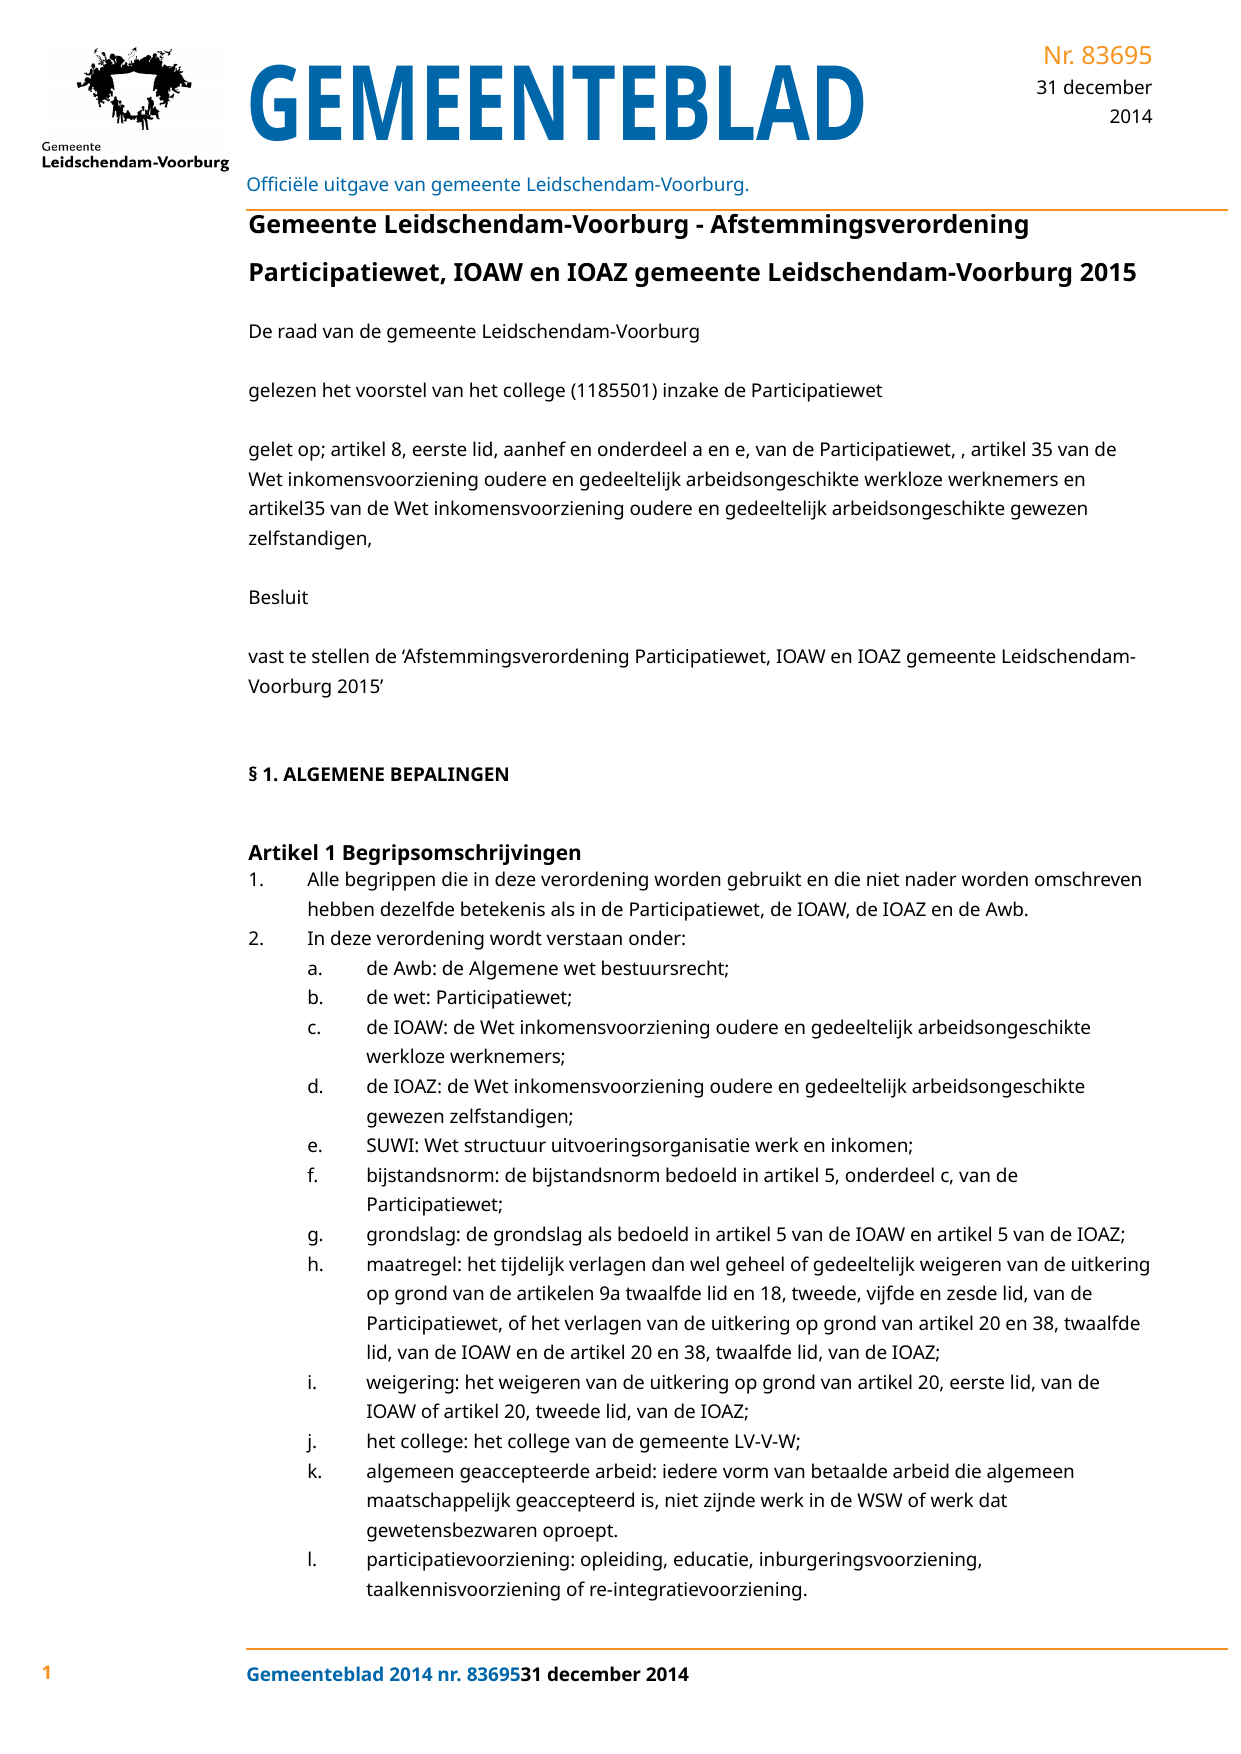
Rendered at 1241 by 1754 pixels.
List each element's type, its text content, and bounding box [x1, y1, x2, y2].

list het college: het college van de gemeente LV-V-W; [307, 1428, 1152, 1454]
text gelet op; artikel 8, eerste lid, aanhef en onderdeel a en e, van de Participatiewet, , artikel 35 van de Wet inkomensvoorziening oudere en gedeeltelijk arbeidsongeschikte werkloze werknemers en artikel35 van de Wet inkomensvoorziening oudere en gedeeltelijk arbeidsongeschikte gewezen zelfstandigen, [248, 436, 1152, 551]
list bijstandsnorm: de bijstandsnorm bedoeld in artikel 5, onderdeel c, van de Participatiewet; [307, 1162, 1152, 1217]
list de IOAW: de Wet inkomensvoorziening oudere en gedeeltelijk arbeidsongeschikte werkloze werknemers; [307, 1014, 1152, 1069]
text Artikel 1 Begripsomschrijvingen [248, 838, 1152, 866]
list In deze verordening wordt verstaan onder: [248, 925, 1152, 951]
text De raad van de gemeente Leidschendam-Voorburg [248, 318, 1152, 344]
list Alle begrippen die in deze verordening worden gebruikt en die niet nader worden omschreven hebben dezelfde betekenis als in de Participatiewet, de IOAW, de IOAZ en de Awb. [248, 866, 1152, 922]
text vast te stellen de ‘Afstemmingsverordening Participatiewet, IOAW en IOAZ gemeente Leidschendam-Voorburg 2015’ [248, 643, 1152, 699]
text Besluit [248, 584, 1152, 610]
list de IOAZ: de Wet inkomensvoorziening oudere en gedeeltelijk arbeidsongeschikte gewezen zelfstandigen; [307, 1073, 1152, 1129]
list de Awb: de Algemene wet bestuursrecht; [307, 955, 1152, 981]
picture [41, 47, 231, 172]
list algemeen geaccepteerde arbeid: iedere vorm van betaalde arbeid die algemeen maatschappelijk geaccepteerd is, niet zijnde werk in de WSW of werk dat gewetensbezwaren oproept. [307, 1458, 1152, 1543]
list de wet: Participatiewet; [307, 984, 1152, 1010]
text Gemeente Leidschendam-Voorburg - Afstemmingsverordening Participatiewet, IOAW en IOAZ gemeente Leidschendam-Voorburg 2015 [248, 211, 1152, 288]
list weigering: het weigeren van de uitkering op grond van artikel 20, eerste lid, van de IOAW of artikel 20, tweede lid, van de IOAZ; [307, 1369, 1152, 1424]
list grondslag: de grondslag als bedoeld in artikel 5 van de IOAW en artikel 5 van de IOAZ; [307, 1221, 1152, 1247]
list SUWI: Wet structuur uitvoeringsorganisatie werk en inkomen; [307, 1132, 1152, 1158]
list maatregel: het tijdelijk verlagen dan wel geheel of gedeeltelijk weigeren van de uitkering op grond van de artikelen 9a twaalfde lid en 18, tweede, vijfde en zesde lid, van de Participatiewet, of het verlagen van de uitkering op grond van artikel 20 en 38, twaalfde lid, van de IOAW en de artikel 20 en 38, twaalfde lid, van de IOAZ; [307, 1251, 1152, 1365]
text § 1. ALGEMENE BEPALINGEN [248, 762, 1152, 787]
list participatievoorziening: opleiding, educatie, inburgeringsvoorziening, taalkennisvoorziening of re-integratievoorziening. [307, 1547, 1152, 1602]
text gelezen het voorstel van het college (1185501) inzake de Participatiewet [248, 377, 1152, 403]
